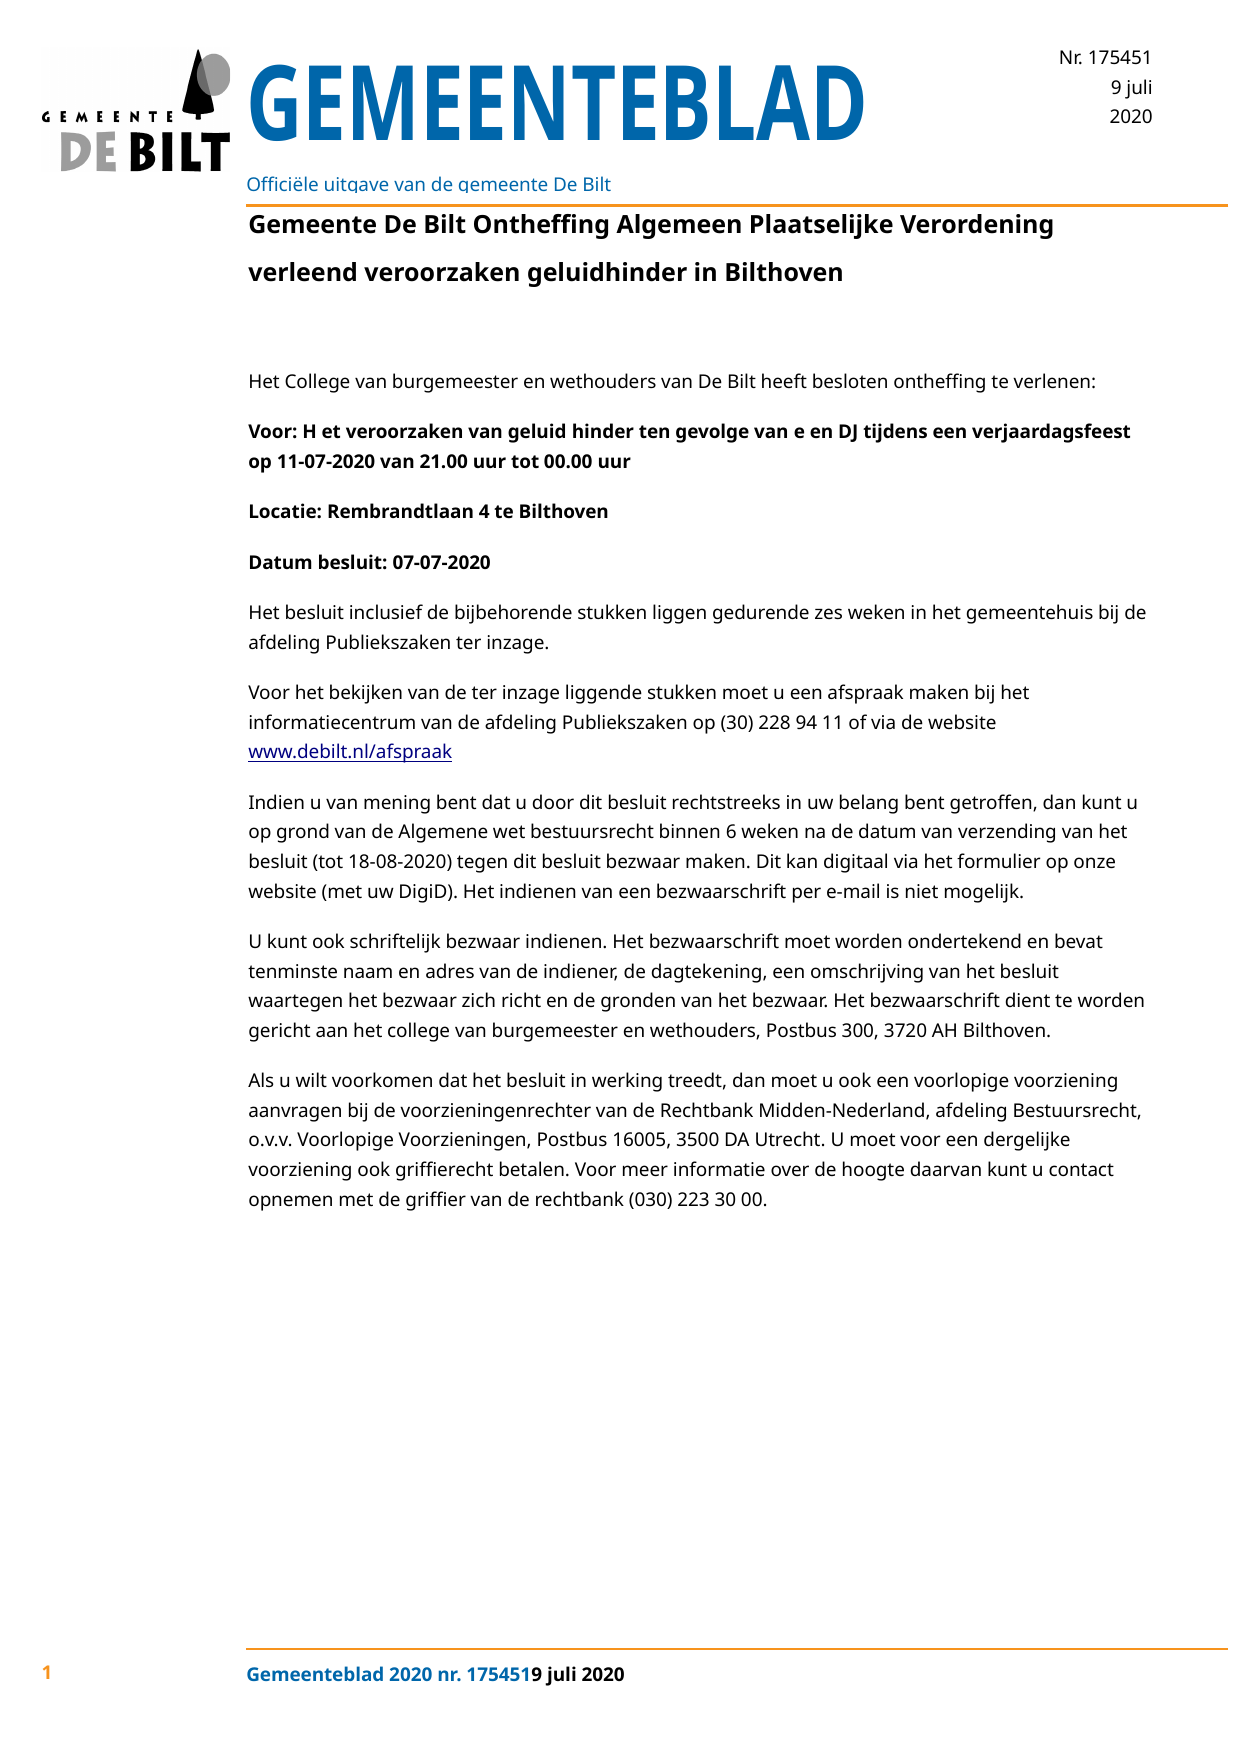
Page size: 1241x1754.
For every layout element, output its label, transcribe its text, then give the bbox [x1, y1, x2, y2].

text Locatie: Rembrandtlaan 4 te Bilthoven [248, 499, 1152, 524]
text Het besluit inclusief de bijbehorende stukken liggen gedurende zes weken in het gemeentehuis bij de afdeling Publiekszaken ter inzage. [248, 599, 1152, 655]
text Voor: H et veroorzaken van geluid hinder ten gevolge van e en DJ tijdens een verjaardagsfeest op 11-07-2020 van 21.00 uur tot 00.00 uur [248, 419, 1152, 474]
picture [41, 47, 231, 172]
text Voor het bekijken van de ter inzage liggende stukken moet u een afspraak maken bij het informatiecentrum van de afdeling Publiekszaken op (30) 228 94 11 of via de website www.debilt.nl/afspraak [248, 679, 1152, 764]
text Als u wilt voorkomen dat het besluit in werking treedt, dan moet u ook een voorlopige voorziening aanvragen bij de voorzieningenrechter van de Rechtbank Midden-Nederland, afdeling Bestuursrecht, o.v.v. Voorlopige Voorzieningen, Postbus 16005, 3500 DA Utrecht. U moet voor een dergelijke voorziening ook griffierecht betalen. Voor meer informatie over de hoogte daarvan kunt u contact opnemen met de griffier van de rechtbank (030) 223 30 00. [248, 1067, 1152, 1212]
text Gemeente De Bilt Ontheffing Algemeen Plaatselijke Verordening verleend veroorzaken geluidhinder in Bilthoven [248, 207, 1152, 288]
text Datum besluit: 07-07-2020 [248, 549, 1152, 575]
text U kunt ook schriftelijk bezwaar indienen. Het bezwaarschrift moet worden ondertekend en bevat tenminste naam en adres van de indiener, de dagtekening, een omschrijving van het besluit waartegen het bezwaar zich richt en de gronden van het bezwaar. Het bezwaarschrift dient te worden gericht aan het college van burgemeester en wethouders, Postbus 300, 3720 AH Bilthoven. [248, 928, 1152, 1043]
text Indien u van mening bent dat u door dit besluit rechtstreeks in uw belang bent getroffen, dan kunt u op grond van de Algemene wet bestuursrecht binnen 6 weken na de datum van verzending van het besluit (tot 18-08-2020) tegen dit besluit bezwaar maken. Dit kan digitaal via het formulier op onze website (met uw DigiD). Het indienen van een bezwaarschrift per e-mail is niet mogelijk. [248, 789, 1152, 904]
text Het College van burgemeester en wethouders van De Bilt heeft besloten ontheffing te verlenen: [248, 368, 1152, 394]
